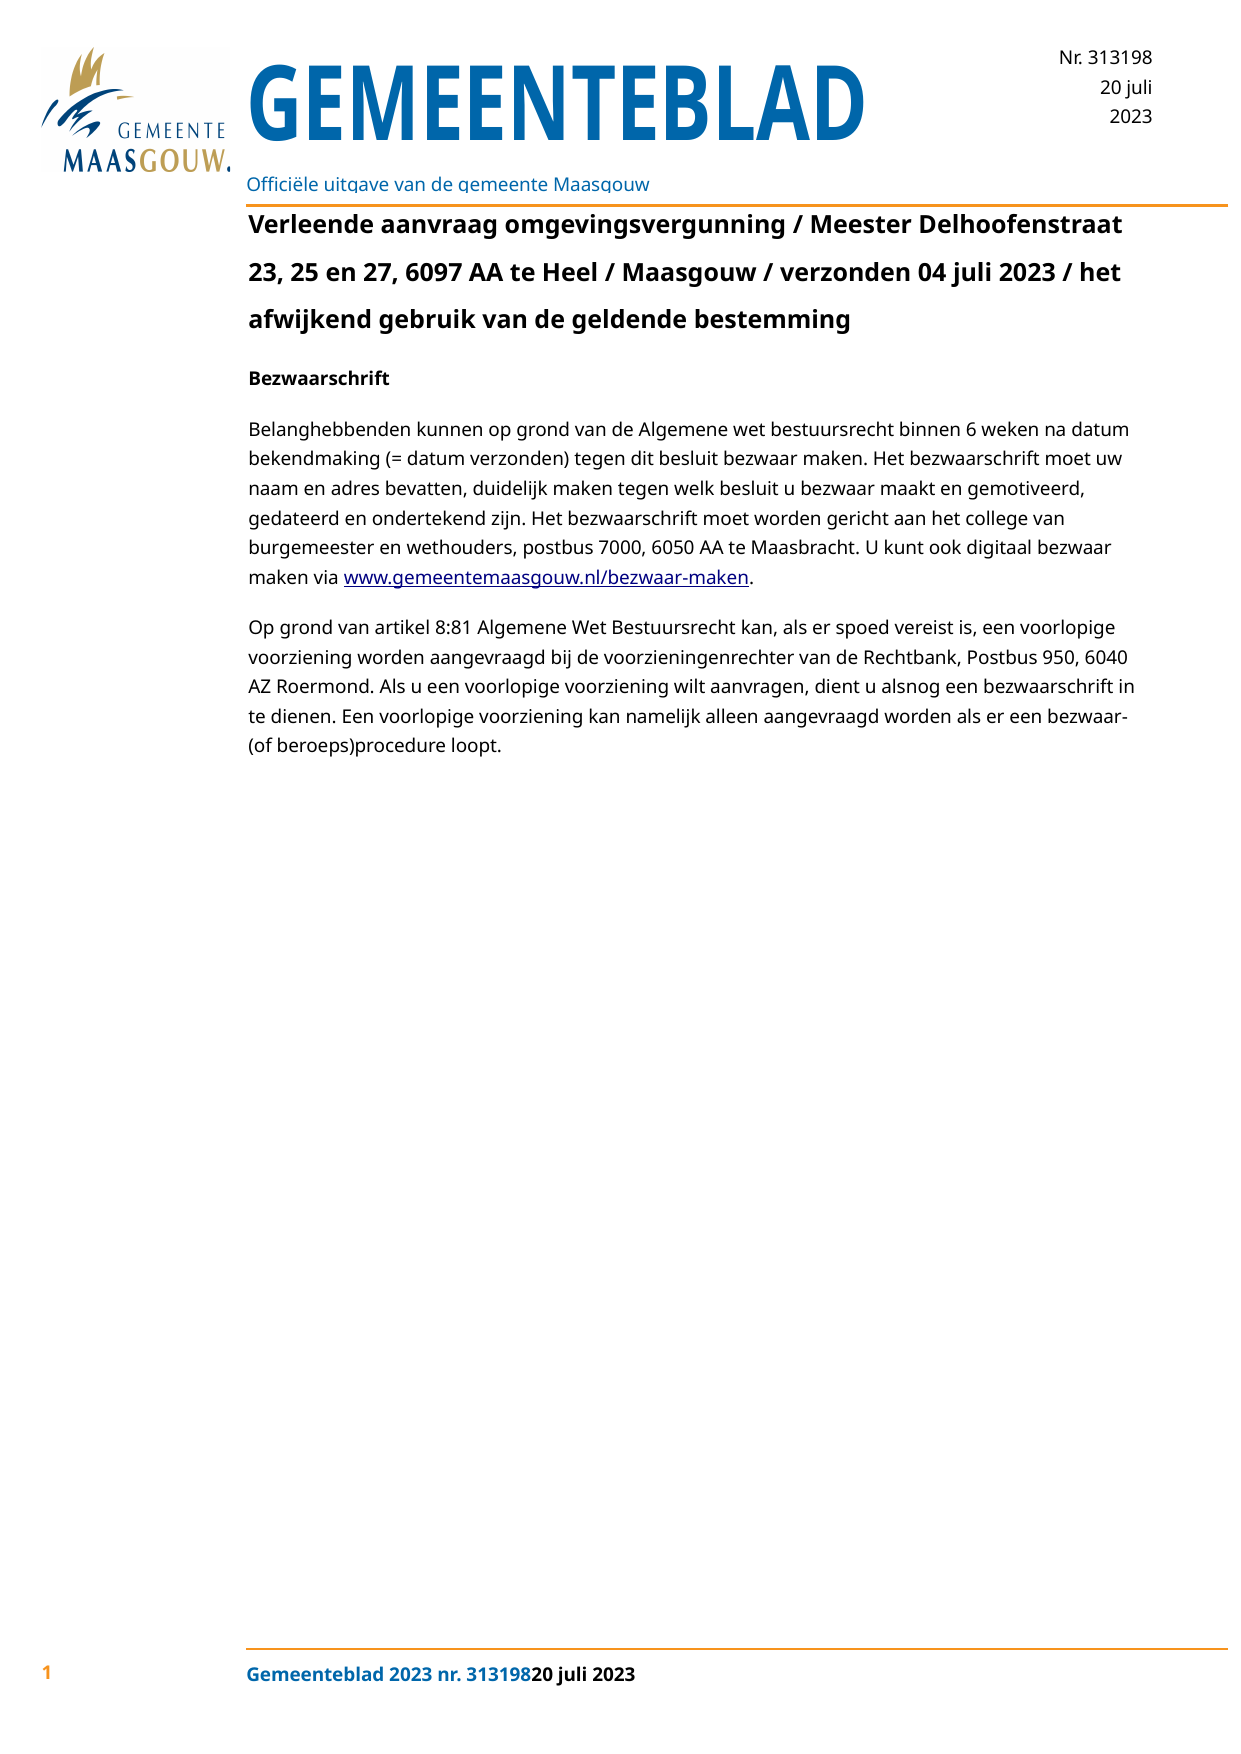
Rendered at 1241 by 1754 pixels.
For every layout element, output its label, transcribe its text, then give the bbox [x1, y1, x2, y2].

picture [41, 47, 231, 172]
text Bezwaarschrift [248, 366, 1152, 391]
text Op grond van artikel 8:81 Algemene Wet Bestuursrecht kan, als er spoed vereist is, een voorlopige voorziening worden aangevraagd bij de voorzieningenrechter van de Rechtbank, Postbus 950, 6040 AZ Roermond. Als u een voorlopige voorziening wilt aanvragen, dient u alsnog een bezwaarschrift in te dienen. Een voorlopige voorziening kan namelijk alleen aangevraagd worden als er een bezwaar- (of beroeps)procedure loopt. [248, 614, 1152, 758]
text Verleende aanvraag omgevingsvergunning / Meester Delhoofenstraat 23, 25 en 27, 6097 AA te Heel / Maasgouw / verzonden 04 juli 2023 / het afwijkend gebruik van de geldende bestemming [248, 207, 1152, 336]
text Belanghebbenden kunnen op grond van de Algemene wet bestuursrecht binnen 6 weken na datum bekendmaking (= datum verzonden) tegen dit besluit bezwaar maken. Het bezwaarschrift moet uw naam en adres bevatten, duidelijk maken tegen welk besluit u bezwaar maakt en gemotiveerd, gedateerd en ondertekend zijn. Het bezwaarschrift moet worden gericht aan het college van burgemeester en wethouders, postbus 7000, 6050 AA te Maasbracht. U kunt ook digitaal bezwaar maken via www.gemeentemaasgouw.nl/bezwaar-maken. [248, 416, 1152, 589]
